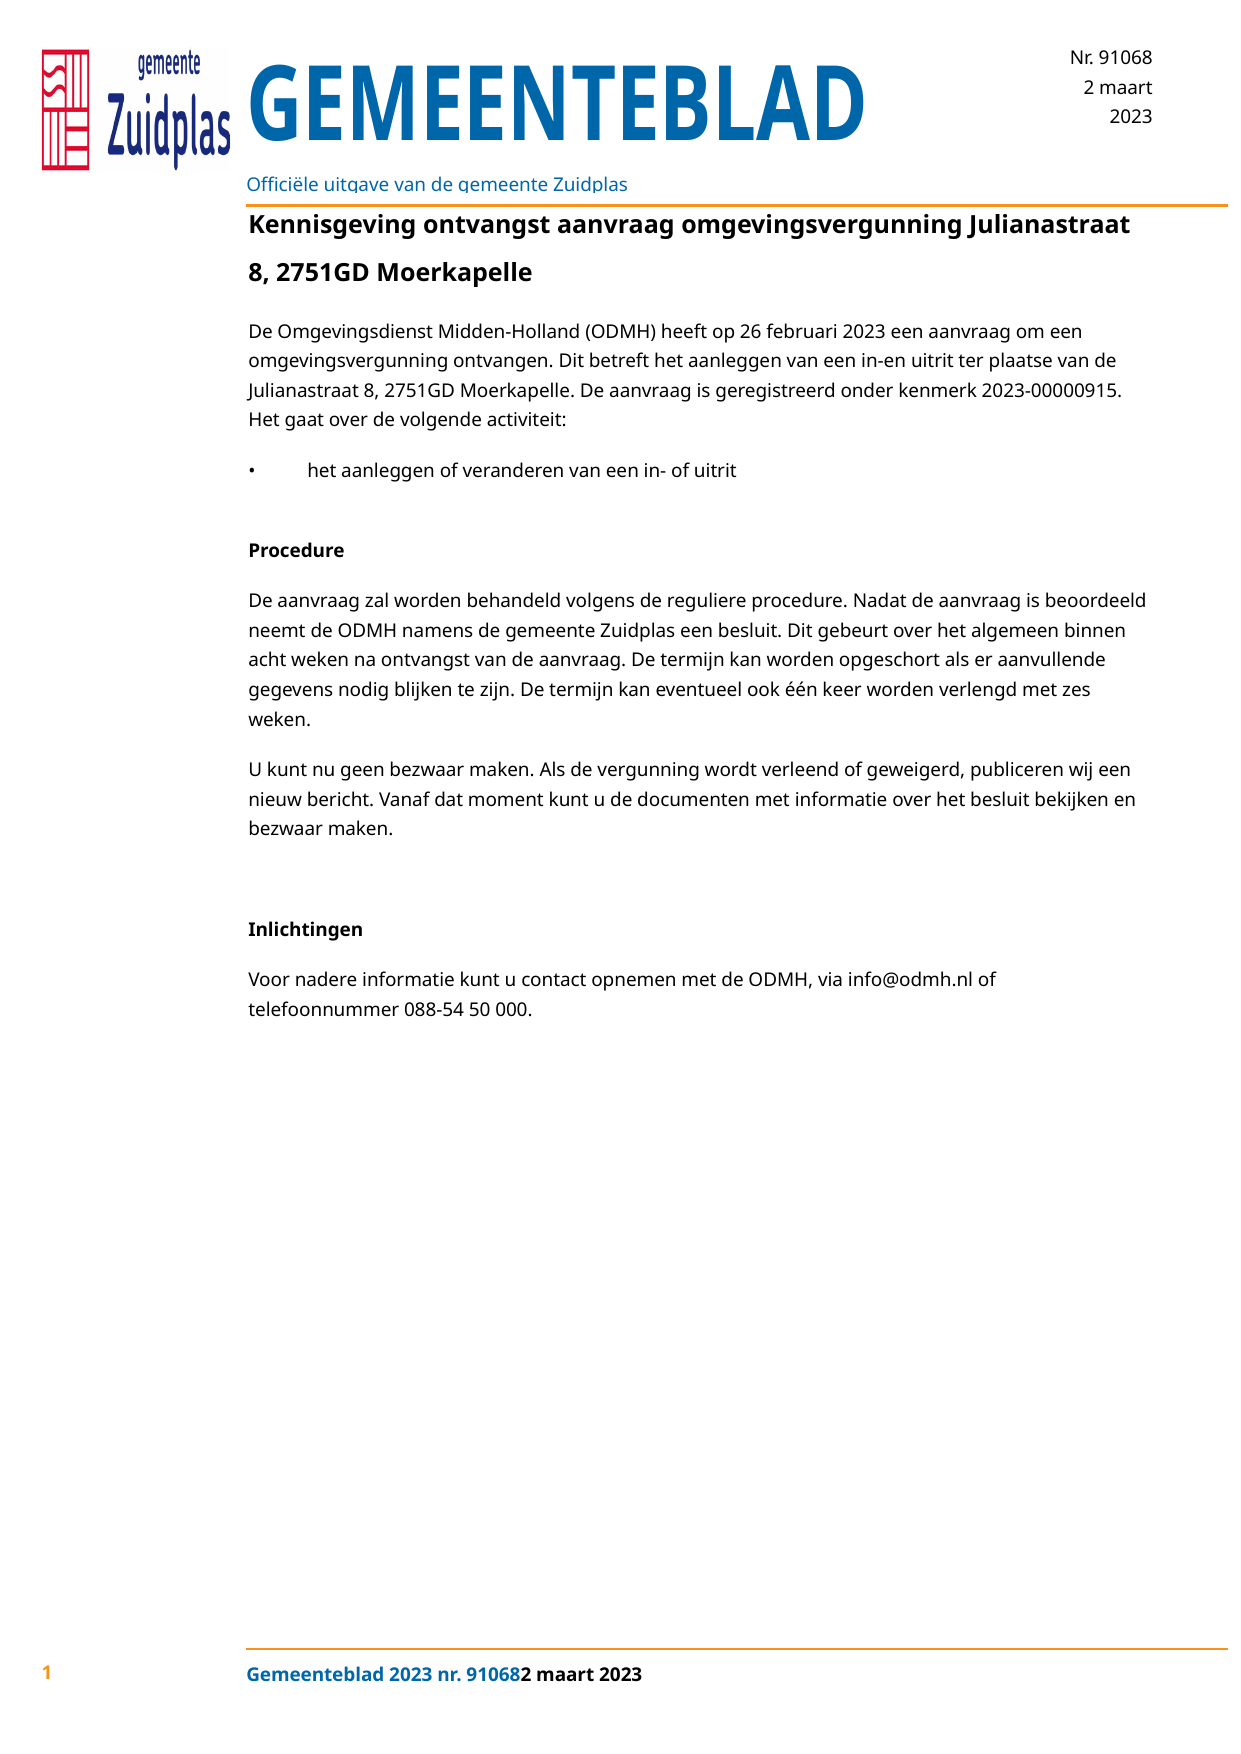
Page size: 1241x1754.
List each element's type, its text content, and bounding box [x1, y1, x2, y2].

text Procedure [248, 537, 1152, 563]
text Inlichtingen [248, 916, 1152, 942]
text Kennisgeving ontvangst aanvraag omgevingsvergunning Julianastraat 8, 2751GD Moerkapelle [248, 207, 1152, 288]
text U kunt nu geen bezwaar maken. Als de vergunning wordt verleend of geweigerd, publiceren wij een nieuw bericht. Vanaf dat moment kunt u de documenten met informatie over het besluit bekijken en bezwaar maken. [248, 756, 1152, 841]
picture [41, 47, 231, 172]
text De Omgevingsdienst Midden-Holland (ODMH) heeft op 26 februari 2023 een aanvraag om een omgevingsvergunning ontvangen. Dit betreft het aanleggen van een in-en uitrit ter plaatse van de Julianastraat 8, 2751GD Moerkapelle. De aanvraag is geregistreerd onder kenmerk 2023-00000915. Het gaat over de volgende activiteit: [248, 318, 1152, 432]
text De aanvraag zal worden behandeld volgens de reguliere procedure. Nadat de aanvraag is beoordeeld neemt de ODMH namens de gemeente Zuidplas een besluit. Dit gebeurt over het algemeen binnen acht weken na ontvangst van de aanvraag. De termijn kan worden opgeschort als er aanvullende gegevens nodig blijken te zijn. De termijn kan eventueel ook één keer worden verlengd met zes weken. [248, 587, 1152, 732]
list het aanleggen of veranderen van een in- of uitrit [248, 457, 1152, 483]
text Voor nadere informatie kunt u contact opnemen met de ODMH, via info@odmh.nl of telefoonnummer 088-54 50 000. [248, 967, 1152, 1022]
